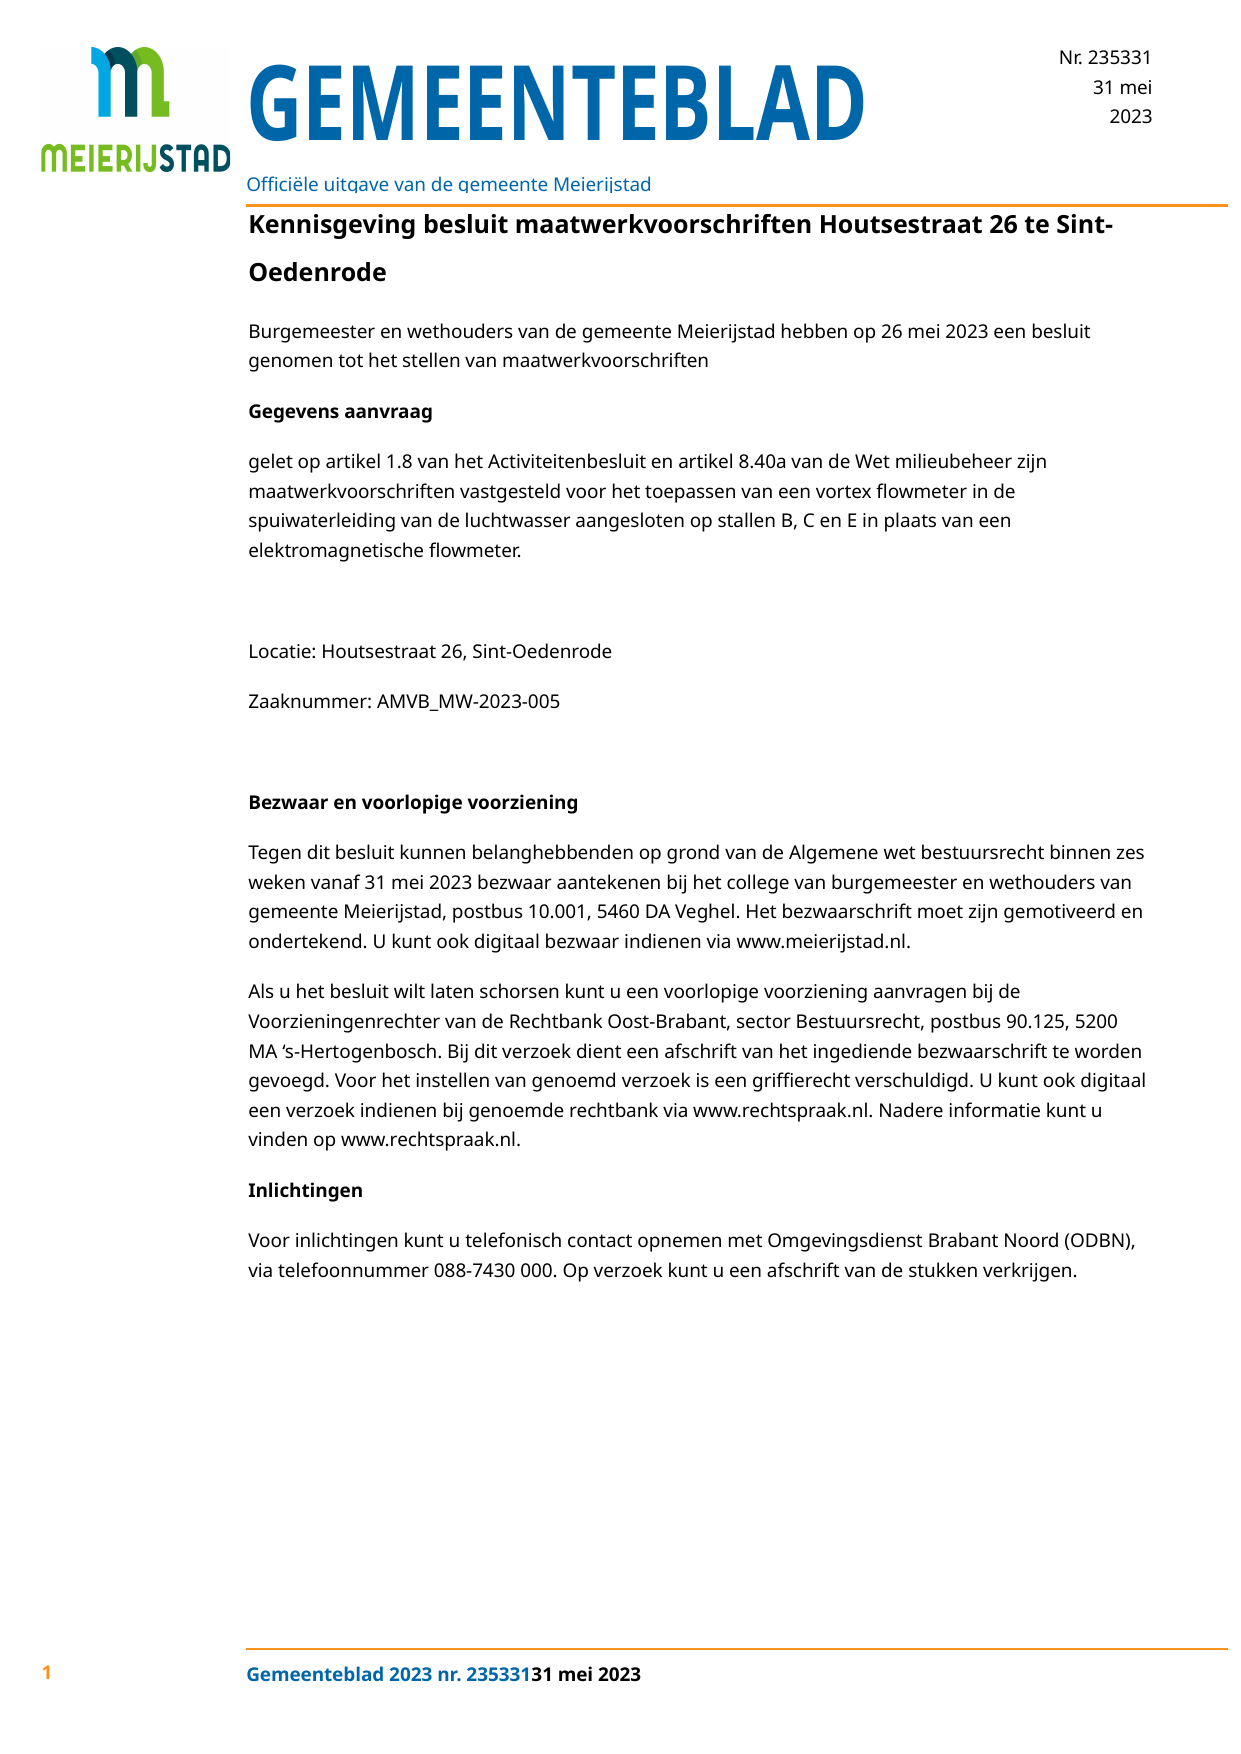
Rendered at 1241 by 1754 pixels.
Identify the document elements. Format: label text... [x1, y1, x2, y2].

picture [41, 47, 231, 172]
text Zaaknummer: AMVB_MW-2023-005 [248, 688, 1152, 714]
text gelet op artikel 1.8 van het Activiteitenbesluit en artikel 8.40a van de Wet milieubeheer zijn maatwerkvoorschriften vastgesteld voor het toepassen van een vortex flowmeter in de spuiwaterleiding van de luchtwasser aangesloten op stallen B, C en E in plaats van een elektromagnetische flowmeter. [248, 448, 1152, 563]
text Gegevens aanvraag [248, 398, 1152, 424]
text Als u het besluit wilt laten schorsen kunt u een voorlopige voorziening aanvragen bij de Voorzieningenrechter van de Rechtbank Oost-Brabant, sector Bestuursrecht, postbus 90.125, 5200 MA ‘s-Hertogenbosch. Bij dit verzoek dient een afschrift van het ingediende bezwaarschrift te worden gevoegd. Voor het instellen van genoemd verzoek is een griffierecht verschuldigd. U kunt ook digitaal een verzoek indienen bij genoemde rechtbank via www.rechtspraak.nl. Nadere informatie kunt u vinden op www.rechtspraak.nl. [248, 979, 1152, 1152]
text Kennisgeving besluit maatwerkvoorschriften Houtsestraat 26 te Sint-Oedenrode [248, 207, 1152, 288]
text Burgemeester en wethouders van de gemeente Meierijstad hebben op 26 mei 2023 een besluit genomen tot het stellen van maatwerkvoorschriften [248, 318, 1152, 373]
text Tegen dit besluit kunnen belanghebbenden op grond van de Algemene wet bestuursrecht binnen zes weken vanaf 31 mei 2023 bezwaar aantekenen bij het college van burgemeester en wethouders van gemeente Meierijstad, postbus 10.001, 5460 DA Veghel. Het bezwaarschrift moet zijn gemotiveerd en ondertekend. U kunt ook digitaal bezwaar indienen via www.meierijstad.nl. [248, 839, 1152, 954]
text Bezwaar en voorlopige voorziening [248, 789, 1152, 815]
text Locatie: Houtsestraat 26, Sint-Oedenrode [248, 638, 1152, 664]
text Inlichtingen [248, 1177, 1152, 1203]
text Voor inlichtingen kunt u telefonisch contact opnemen met Omgevingsdienst Brabant Noord (ODBN), via telefoonnummer 088-7430 000. Op verzoek kunt u een afschrift van de stukken verkrijgen. [248, 1227, 1152, 1283]
